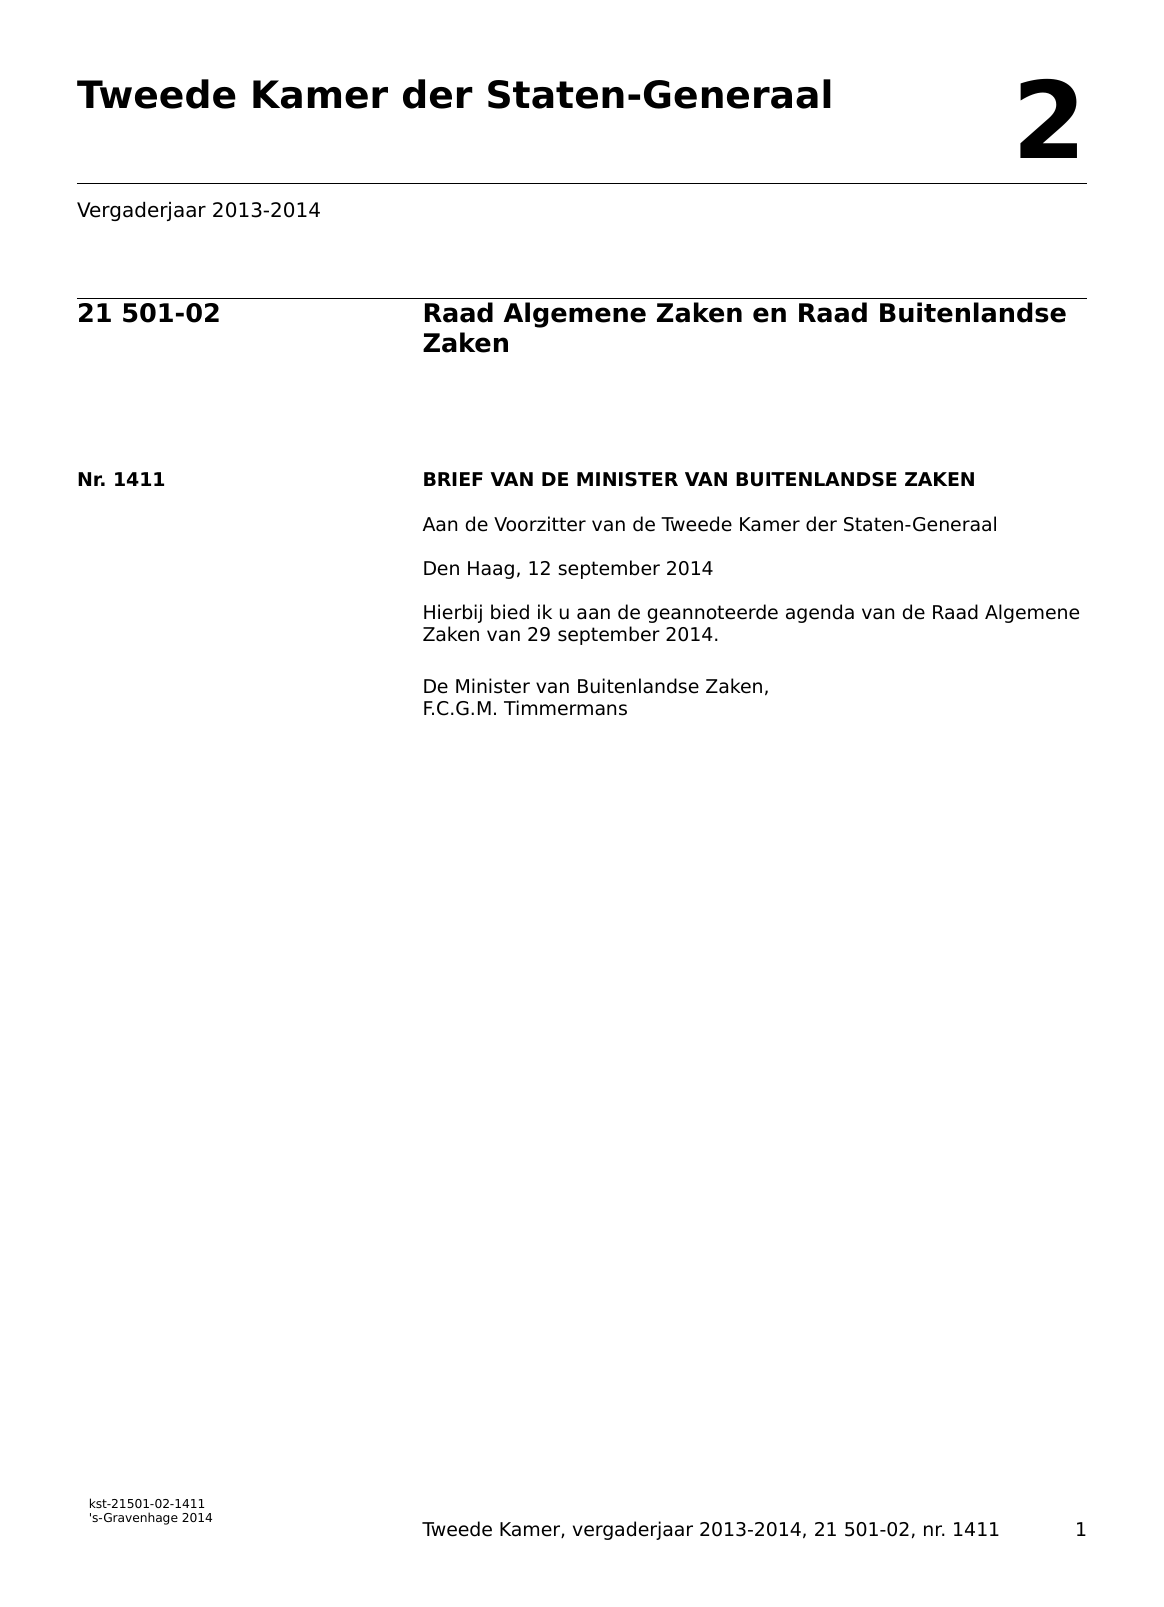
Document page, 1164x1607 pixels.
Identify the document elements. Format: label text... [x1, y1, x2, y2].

table_header 2 [886, 59, 1087, 183]
text 's-Gravenhage 2014 [88, 1511, 323, 1525]
subtitle Nr. 1411 BRIEF VAN DE MINISTER VAN BUITENLANDSE ZAKEN [77, 469, 1087, 491]
subtitle 21 501-02 Raad Algemene Zaken en Raad Buitenlandse Zaken [77, 299, 1087, 358]
text Hierbij bied ik u aan de geannoteerde agenda van de Raad Algemene Zaken van 29 september 2014. [422, 602, 1087, 646]
text De Minister van Buitenlandse Zaken, F.C.G.M. Timmermans [422, 676, 1087, 720]
text Aan de Voorzitter van de Tweede Kamer der Staten-Generaal [422, 513, 1087, 536]
table_header Tweede Kamer der Staten-Generaal [77, 59, 886, 183]
text kst-21501-02-1411 [88, 1497, 323, 1511]
text Den Haag, 12 september 2014 [422, 558, 1087, 580]
table_cell Vergaderjaar 2013-2014 [77, 184, 1087, 298]
